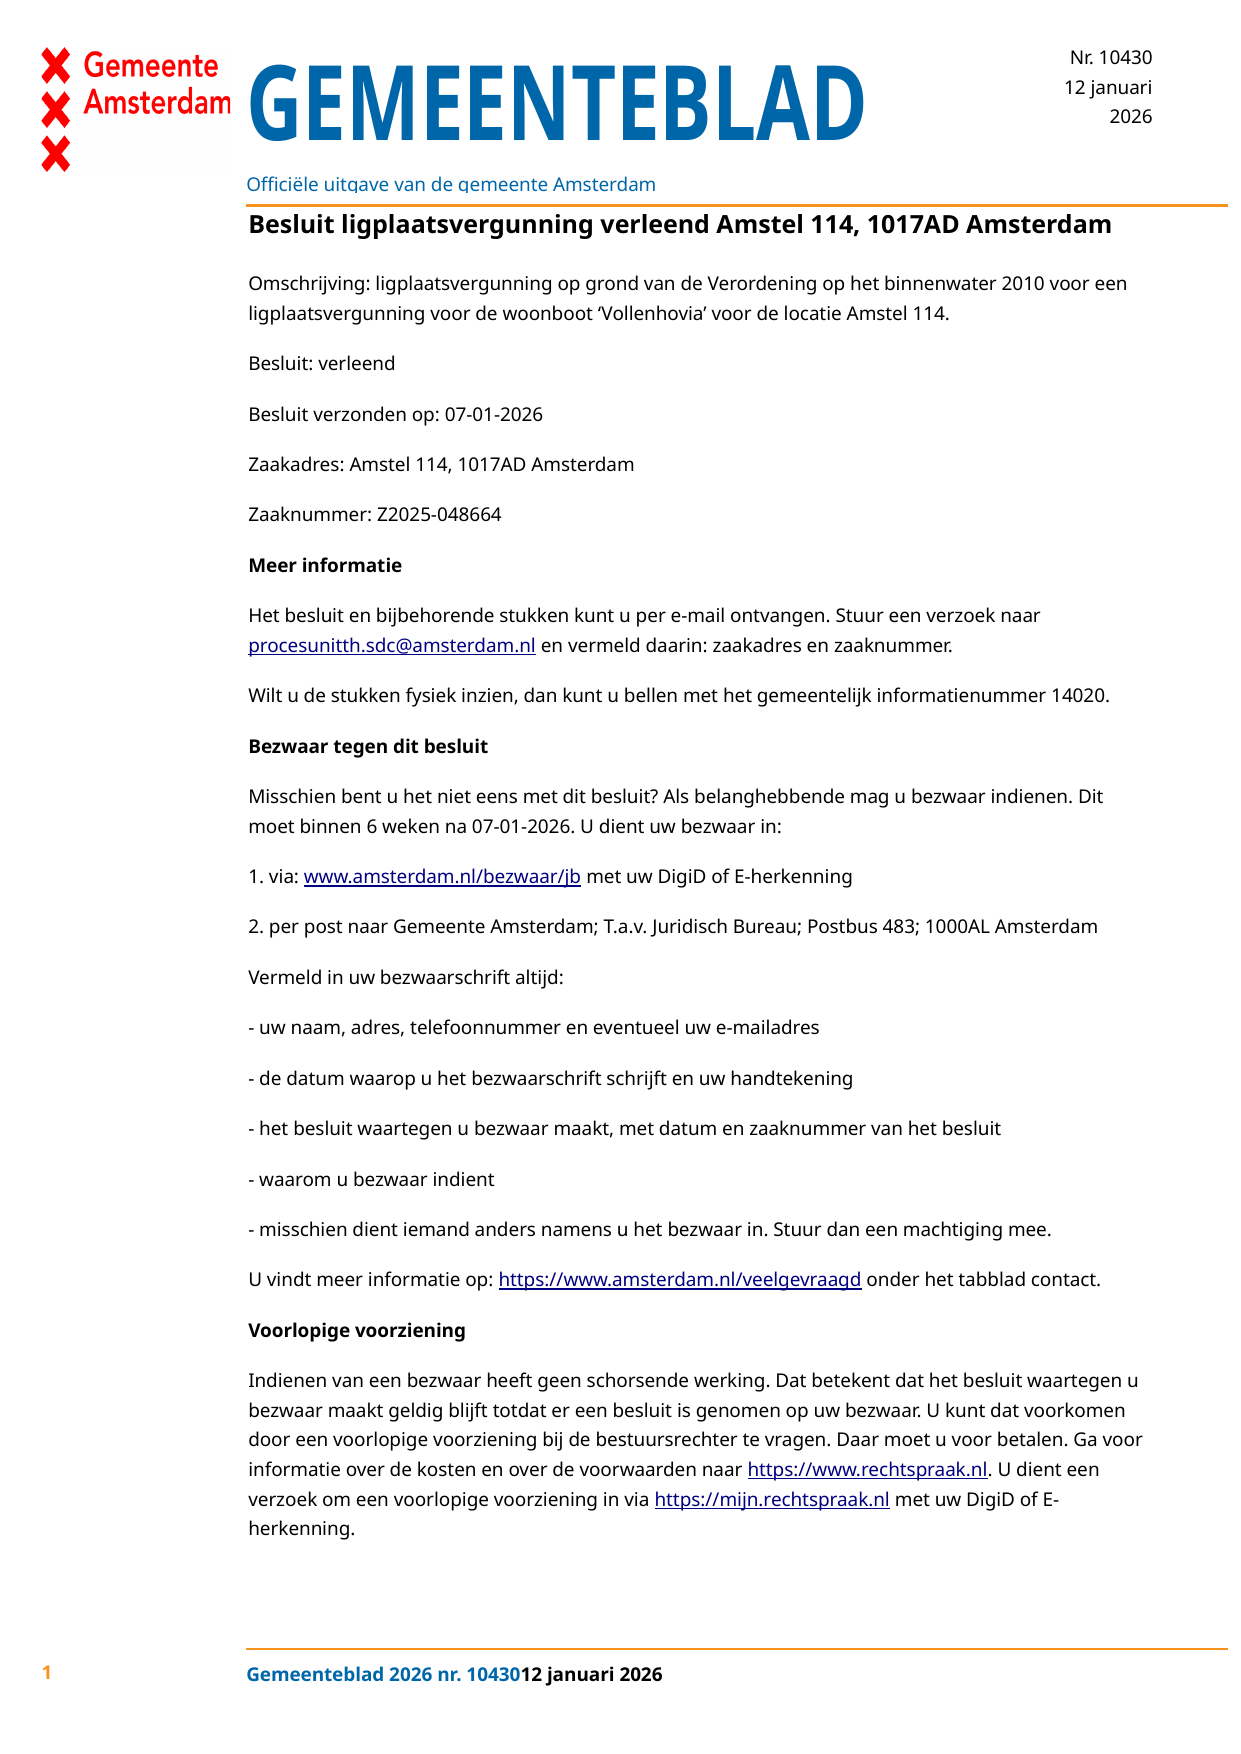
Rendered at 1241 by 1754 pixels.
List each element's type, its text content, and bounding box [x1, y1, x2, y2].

text Meer informatie [248, 552, 1152, 578]
text Zaaknummer: Z2025-048664 [248, 502, 1152, 527]
text 2. per post naar Gemeente Amsterdam; T.a.v. Juridisch Bureau; Postbus 483; 1000AL Amsterdam [248, 914, 1152, 939]
text Zaakadres: Amstel 114, 1017AD Amsterdam [248, 451, 1152, 477]
text Besluit verzonden op: 07-01-2026 [248, 401, 1152, 426]
text 1. via: www.amsterdam.nl/bezwaar/jb met uw DigiD of E-herkenning [248, 863, 1152, 889]
text Het besluit en bijbehorende stukken kunt u per e-mail ontvangen. Stuur een verzoek naar procesunitth.sdc@amsterdam.nl en vermeld daarin: zaakadres en zaaknummer. [248, 602, 1152, 658]
text Besluit ligplaatsvergunning verleend Amstel 114, 1017AD Amsterdam [248, 207, 1152, 241]
text Voorlopige voorziening [248, 1317, 1152, 1343]
text Misschien bent u het niet eens met dit besluit? Als belanghebbende mag u bezwaar indienen. Dit moet binnen 6 weken na 07-01-2026. U dient uw bezwaar in: [248, 783, 1152, 838]
text U vindt meer informatie op: https://www.amsterdam.nl/veelgevraagd onder het tabblad contact. [248, 1267, 1152, 1292]
picture [41, 47, 231, 172]
text Vermeld in uw bezwaarschrift altijd: [248, 964, 1152, 990]
text Bezwaar tegen dit besluit [248, 733, 1152, 758]
text Omschrijving: ligplaatsvergunning op grond van de Verordening op het binnenwater 2010 voor een ligplaatsvergunning voor de woonboot ‘Vollenhovia’ voor de locatie Amstel 114. [248, 270, 1152, 326]
text - de datum waarop u het bezwaarschrift schrijft en uw handtekening [248, 1065, 1152, 1091]
text - het besluit waartegen u bezwaar maakt, met datum en zaaknummer van het besluit [248, 1115, 1152, 1141]
text Besluit: verleend [248, 350, 1152, 376]
text - misschien dient iemand anders namens u het bezwaar in. Stuur dan een machtiging mee. [248, 1216, 1152, 1242]
text Wilt u de stukken fysiek inzien, dan kunt u bellen met het gemeentelijk informatienummer 14020. [248, 682, 1152, 708]
text - uw naam, adres, telefoonnummer en eventueel uw e-mailadres [248, 1014, 1152, 1040]
text Indienen van een bezwaar heeft geen schorsende werking. Dat betekent dat het besluit waartegen u bezwaar maakt geldig blijft totdat er een besluit is genomen op uw bezwaar. U kunt dat voorkomen door een voorlopige voorziening bij de bestuursrechter te vragen. Daar moet u voor betalen. Ga voor informatie over de kosten en over de voorwaarden naar https://www.rechtspraak.nl. U dient een verzoek om een voorlopige voorziening in via https://mijn.rechtspraak.nl met uw DigiD of E-herkenning. [248, 1367, 1152, 1541]
text - waarom u bezwaar indient [248, 1166, 1152, 1191]
